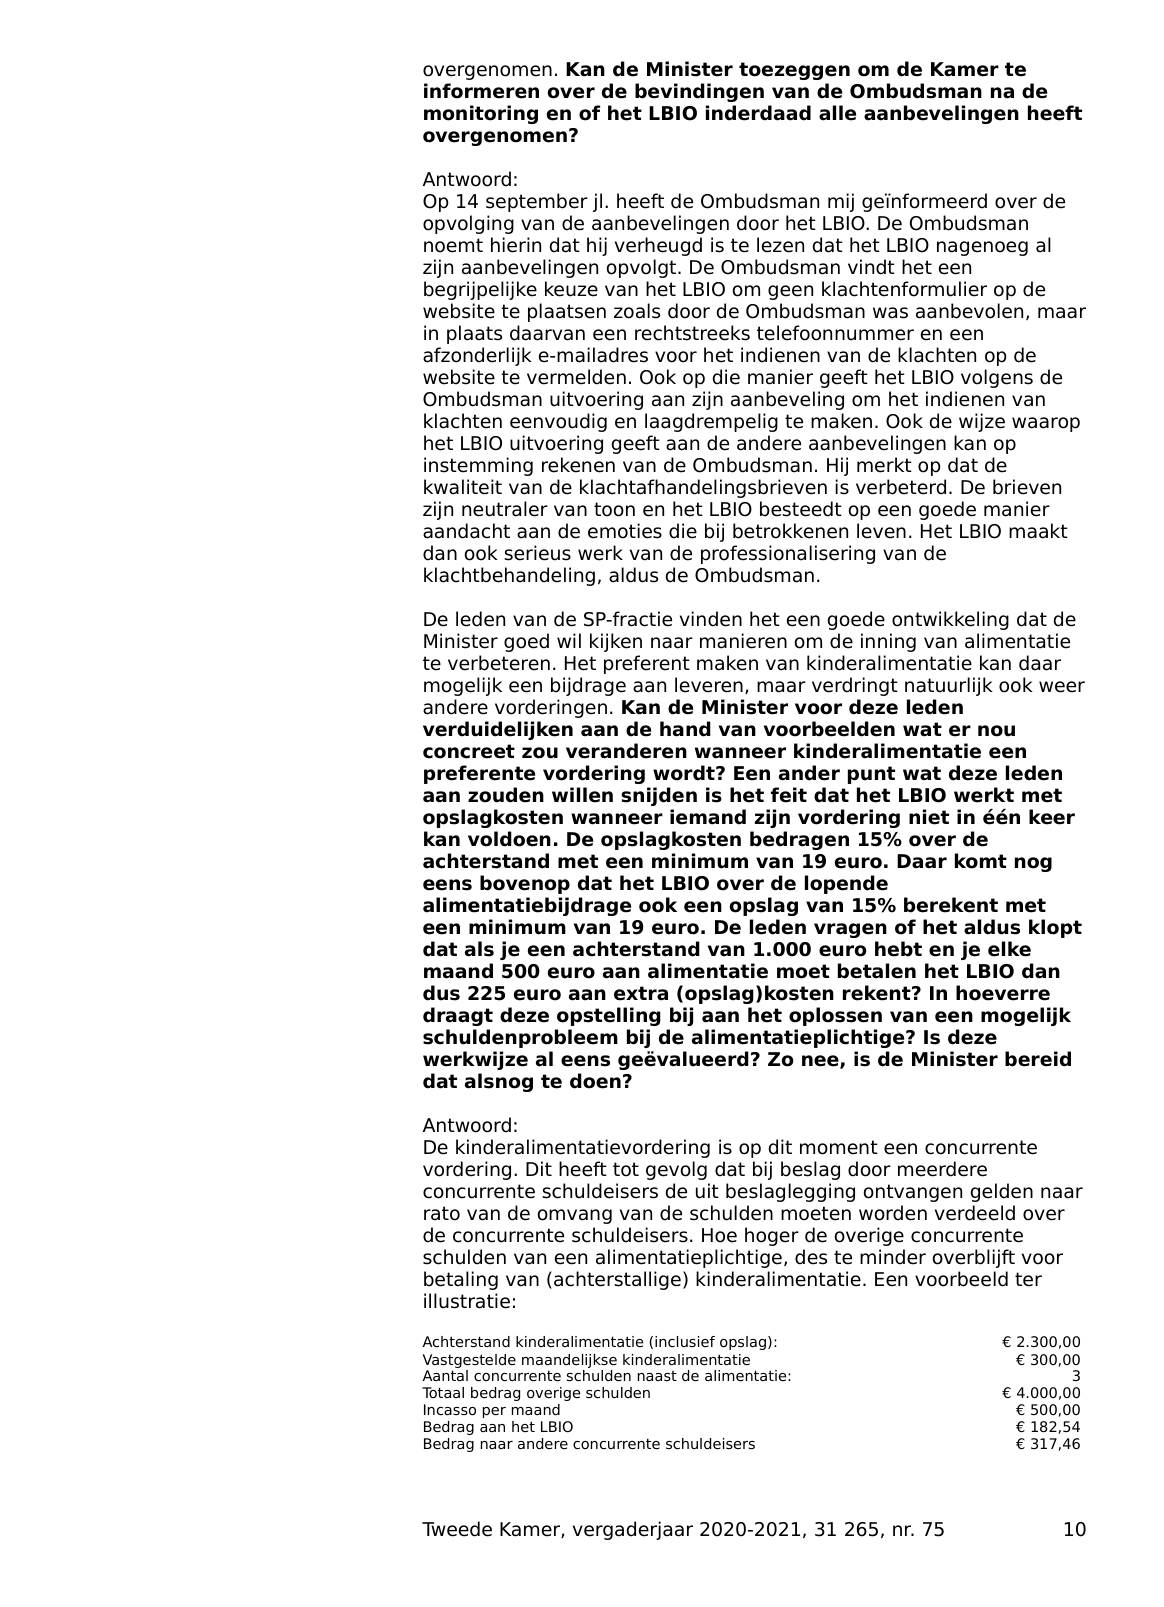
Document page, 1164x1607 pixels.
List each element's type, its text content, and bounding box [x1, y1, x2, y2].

text Antwoord: [422, 169, 1087, 191]
text De leden van de SP-fractie vinden het een goede ontwikkeling dat de Minister goed wil kijken naar manieren om de inning van alimentatie te verbeteren. Het preferent maken van kinderalimentatie kan daar mogelijk een bijdrage aan leveren, maar verdringt natuurlijk ook weer andere vorderingen. Kan de Minister voor deze leden verduidelijken aan de hand van voorbeelden wat er nou concreet zou veranderen wanneer kinderalimentatie een preferente vordering wordt? Een ander punt wat deze leden aan zouden willen snijden is het feit dat het LBIO werkt met opslagkosten wanneer iemand zijn vordering niet in één keer kan voldoen. De opslagkosten bedragen 15% over de achterstand met een minimum van 19 euro. Daar komt nog eens bovenop dat het LBIO over de lopende alimentatiebijdrage ook een opslag van 15% berekent met een minimum van 19 euro. De leden vragen of het aldus klopt dat als je een achterstand van 1.000 euro hebt en je elke maand 500 euro aan alimentatie moet betalen het LBIO dan dus 225 euro aan extra (opslag)kosten rekent? In hoeverre draagt deze opstelling bij aan het oplossen van een mogelijk schuldenprobleem bij de alimentatieplichtige? Is deze werkwijze al eens geëvalueerd? Zo nee, is de Minister bereid dat alsnog te doen? [422, 609, 1087, 1092]
table_cell Totaal bedrag overige schulden [422, 1385, 968, 1402]
text Antwoord: [422, 1115, 1087, 1137]
table_cell € 317,46 [969, 1436, 1087, 1453]
table_cell € 500,00 [969, 1402, 1087, 1419]
table_cell Incasso per maand [422, 1402, 968, 1419]
table_cell Bedrag aan het LBIO [422, 1419, 968, 1436]
text overgenomen. Kan de Minister toezeggen om de Kamer te informeren over de bevindingen van de Ombudsman na de monitoring en of het LBIO inderdaad alle aanbevelingen heeft overgenomen? [422, 59, 1087, 147]
text De kinderalimentatievordering is op dit moment een concurrente vordering. Dit heeft tot gevolg dat bij beslag door meerdere concurrente schuldeisers de uit beslaglegging ontvangen gelden naar rato van de omvang van de schulden moeten worden verdeeld over de concurrente schuldeisers. Hoe hoger de overige concurrente schulden van een alimentatieplichtige, des te minder overblijft voor betaling van (achterstallige) kinderalimentatie. Een voorbeeld ter illustratie: [422, 1137, 1087, 1312]
table_cell 3 [969, 1368, 1087, 1385]
table_cell € 182,54 [969, 1419, 1087, 1436]
text Op 14 september jl. heeft de Ombudsman mij geïnformeerd over de opvolging van de aanbevelingen door het LBIO. De Ombudsman noemt hierin dat hij verheugd is te lezen dat het LBIO nagenoeg al zijn aanbevelingen opvolgt. De Ombudsman vindt het een begrijpelijke keuze van het LBIO om geen klachtenformulier op de website te plaatsen zoals door de Ombudsman was aanbevolen, maar in plaats daarvan een rechtstreeks telefoonnummer en een afzonderlijk e-mailadres voor het indienen van de klachten op de website te vermelden. Ook op die manier geeft het LBIO volgens de Ombudsman uitvoering aan zijn aanbeveling om het indienen van klachten eenvoudig en laagdrempelig te maken. Ook de wijze waarop het LBIO uitvoering geeft aan de andere aanbevelingen kan op instemming rekenen van de Ombudsman. Hij merkt op dat de kwaliteit van de klachtafhandelingsbrieven is verbeterd. De brieven zijn neutraler van toon en het LBIO besteedt op een goede manier aandacht aan de emoties die bij betrokkenen leven. Het LBIO maakt dan ook serieus werk van de professionalisering van de klachtbehandeling, aldus de Ombudsman. [422, 191, 1087, 587]
table_header € 2.300,00 [969, 1334, 1087, 1351]
table_cell Aantal concurrente schulden naast de alimentatie: [422, 1368, 968, 1385]
table_cell Vastgestelde maandelijkse kinderalimentatie [422, 1351, 968, 1368]
table_cell Bedrag naar andere concurrente schuldeisers [422, 1436, 968, 1453]
table_cell € 4.000,00 [969, 1385, 1087, 1402]
table_cell € 300,00 [969, 1351, 1087, 1368]
table_header Achterstand kinderalimentatie (inclusief opslag): [422, 1334, 968, 1351]
